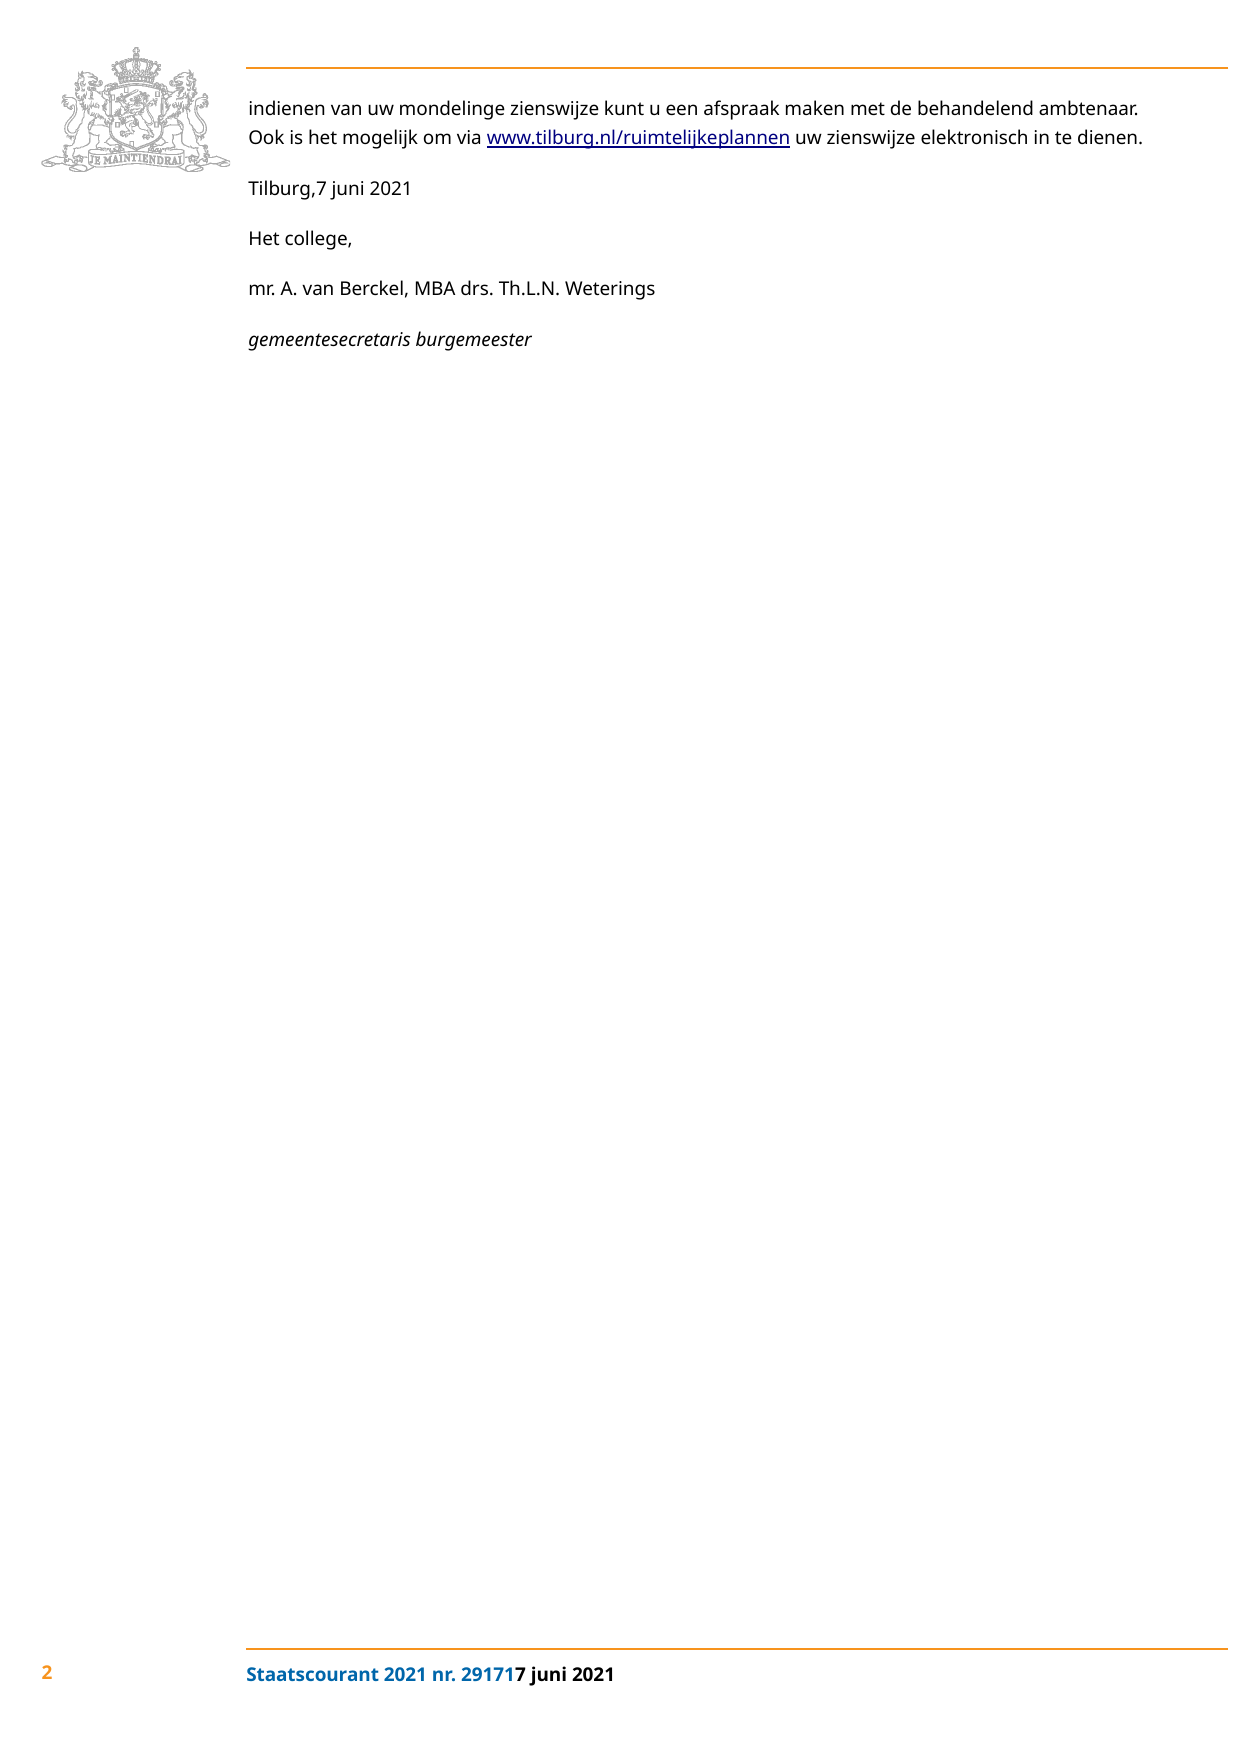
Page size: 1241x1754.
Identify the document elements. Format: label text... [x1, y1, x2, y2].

text gemeentesecretaris burgemeester [248, 326, 1152, 352]
text indienen van uw mondelinge zienswijze kunt u een afspraak maken met de behandelend ambtenaar. Ook is het mogelijk om via www.tilburg.nl/ruimtelijkeplannen uw zienswijze elektronisch in te dienen. [248, 95, 1152, 150]
text mr. A. van Berckel, MBA drs. Th.L.N. Weterings [248, 276, 1152, 301]
text Tilburg,7 juni 2021 [248, 175, 1152, 201]
text Het college, [248, 225, 1152, 251]
picture [41, 47, 231, 172]
